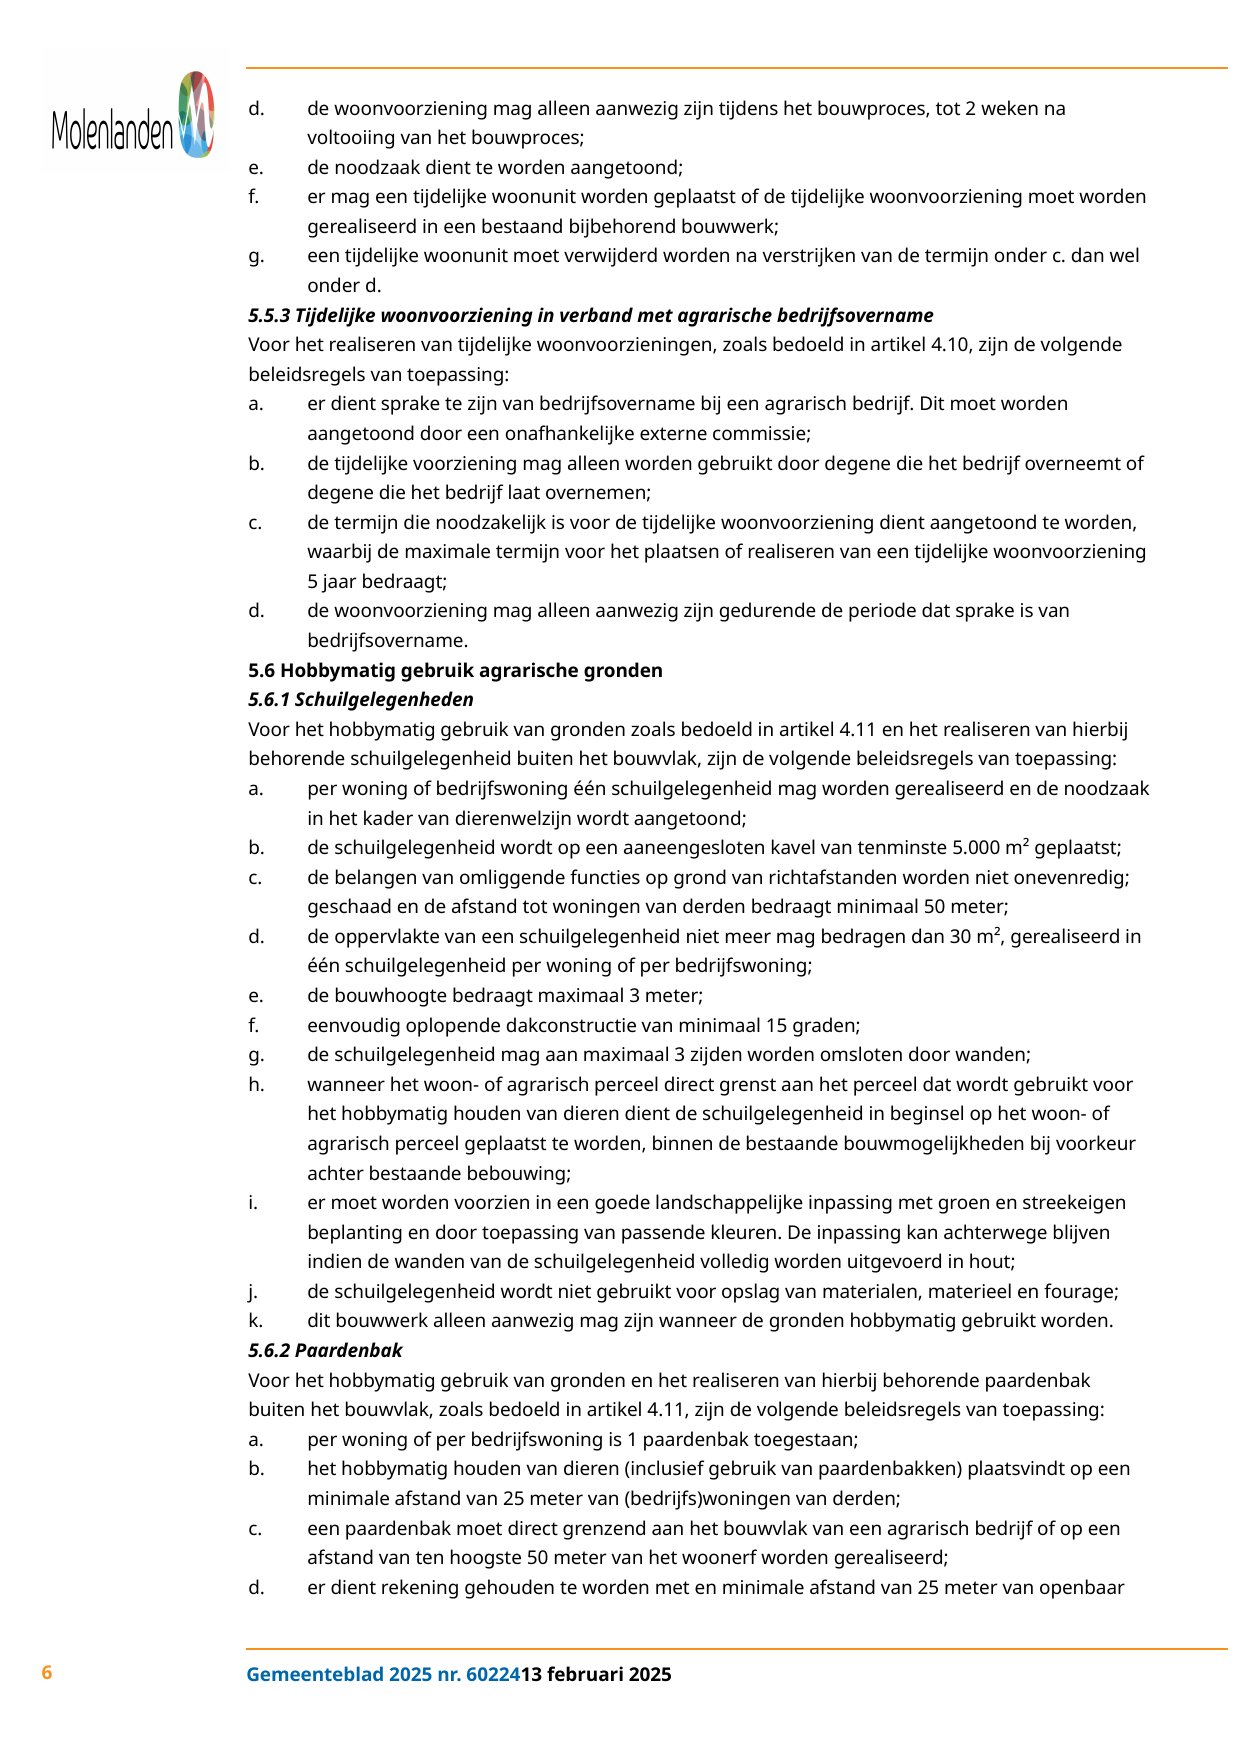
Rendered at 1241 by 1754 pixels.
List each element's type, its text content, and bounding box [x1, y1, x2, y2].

list per woning of bedrijfswoning één schuilgelegenheid mag worden gerealiseerd en de noodzaak in het kader van dierenwelzijn wordt aangetoond; [248, 775, 1152, 831]
list de woonvoorziening mag alleen aanwezig zijn tijdens het bouwproces, tot 2 weken na voltooiing van het bouwproces; [248, 95, 1152, 150]
list het hobbymatig houden van dieren (inclusief gebruik van paardenbakken) plaatsvindt op een minimale afstand van 25 meter van (bedrijfs)woningen van derden; [248, 1456, 1152, 1511]
list de tijdelijke voorziening mag alleen worden gebruikt door degene die het bedrijf overneemt of degene die het bedrijf laat overnemen; [248, 450, 1152, 505]
list de belangen van omliggende functies op grond van richtafstanden worden niet onevenredig; geschaad en de afstand tot woningen van derden bedraagt minimaal 50 meter; [248, 864, 1152, 919]
list de schuilgelegenheid mag aan maximaal 3 zijden worden omsloten door wanden; [248, 1041, 1152, 1067]
picture [41, 47, 231, 172]
text 5.6.1 Schuilgelegenheden [248, 686, 1152, 712]
list een paardenbak moet direct grenzend aan het bouwvlak van een agrarisch bedrijf of op een afstand van ten hoogste 50 meter van het woonerf worden gerealiseerd; [248, 1515, 1152, 1570]
list de schuilgelegenheid wordt niet gebruikt voor opslag van materialen, materieel en fourage; [248, 1278, 1152, 1304]
text 5.6.2 Paardenbak [248, 1337, 1152, 1363]
list de bouwhoogte bedraagt maximaal 3 meter; [248, 982, 1152, 1008]
list de termijn die noodzakelijk is voor de tijdelijke woonvoorziening dient aangetoond te worden, waarbij de maximale termijn voor het plaatsen of realiseren van een tijdelijke woonvoorziening 5 jaar bedraagt; [248, 509, 1152, 594]
text Voor het realiseren van tijdelijke woonvoorzieningen, zoals bedoeld in artikel 4.10, zijn de volgende beleidsregels van toepassing: [248, 331, 1152, 387]
text 5.6 Hobbymatig gebruik agrarische gronden [248, 657, 1152, 683]
list een tijdelijke woonunit moet verwijderd worden na verstrijken van de termijn onder c. dan wel onder d. [248, 243, 1152, 298]
list de noodzaak dient te worden aangetoond; [248, 154, 1152, 180]
text Voor het hobbymatig gebruik van gronden zoals bedoeld in artikel 4.11 en het realiseren van hierbij behorende schuilgelegenheid buiten het bouwvlak, zijn de volgende beleidsregels van toepassing: [248, 716, 1152, 771]
text 5.5.3 Tijdelijke woonvoorziening in verband met agrarische bedrijfsovername [248, 302, 1152, 328]
list er dient sprake te zijn van bedrijfsovername bij een agrarisch bedrijf. Dit moet worden aangetoond door een onafhankelijke externe commissie; [248, 391, 1152, 446]
list de oppervlakte van een schuilgelegenheid niet meer mag bedragen dan 30 m², gerealiseerd in één schuilgelegenheid per woning of per bedrijfswoning; [248, 923, 1152, 978]
list de woonvoorziening mag alleen aanwezig zijn gedurende de periode dat sprake is van bedrijfsovername. [248, 598, 1152, 653]
list er mag een tijdelijke woonunit worden geplaatst of de tijdelijke woonvoorziening moet worden gerealiseerd in een bestaand bijbehorend bouwwerk; [248, 183, 1152, 239]
list er moet worden voorzien in een goede landschappelijke inpassing met groen en streekeigen beplanting en door toepassing van passende kleuren. De inpassing kan achterwege blijven indien de wanden van de schuilgelegenheid volledig worden uitgevoerd in hout; [248, 1189, 1152, 1274]
list wanneer het woon- of agrarisch perceel direct grenst aan het perceel dat wordt gebruikt voor het hobbymatig houden van dieren dient de schuilgelegenheid in beginsel op het woon- of agrarisch perceel geplaatst te worden, binnen de bestaande bouwmogelijkheden bij voorkeur achter bestaande bebouwing; [248, 1071, 1152, 1186]
list de schuilgelegenheid wordt op een aaneengesloten kavel van tenminste 5.000 m² geplaatst; [248, 834, 1152, 860]
list dit bouwwerk alleen aanwezig mag zijn wanneer de gronden hobbymatig gebruikt worden. [248, 1308, 1152, 1333]
list per woning of per bedrijfswoning is 1 paardenbak toegestaan; [248, 1426, 1152, 1452]
text Voor het hobbymatig gebruik van gronden en het realiseren van hierbij behorende paardenbak buiten het bouwvlak, zoals bedoeld in artikel 4.11, zijn de volgende beleidsregels van toepassing: [248, 1367, 1152, 1422]
list eenvoudig oplopende dakconstructie van minimaal 15 graden; [248, 1012, 1152, 1038]
list er dient rekening gehouden te worden met en minimale afstand van 25 meter van openbaar [248, 1574, 1152, 1600]
